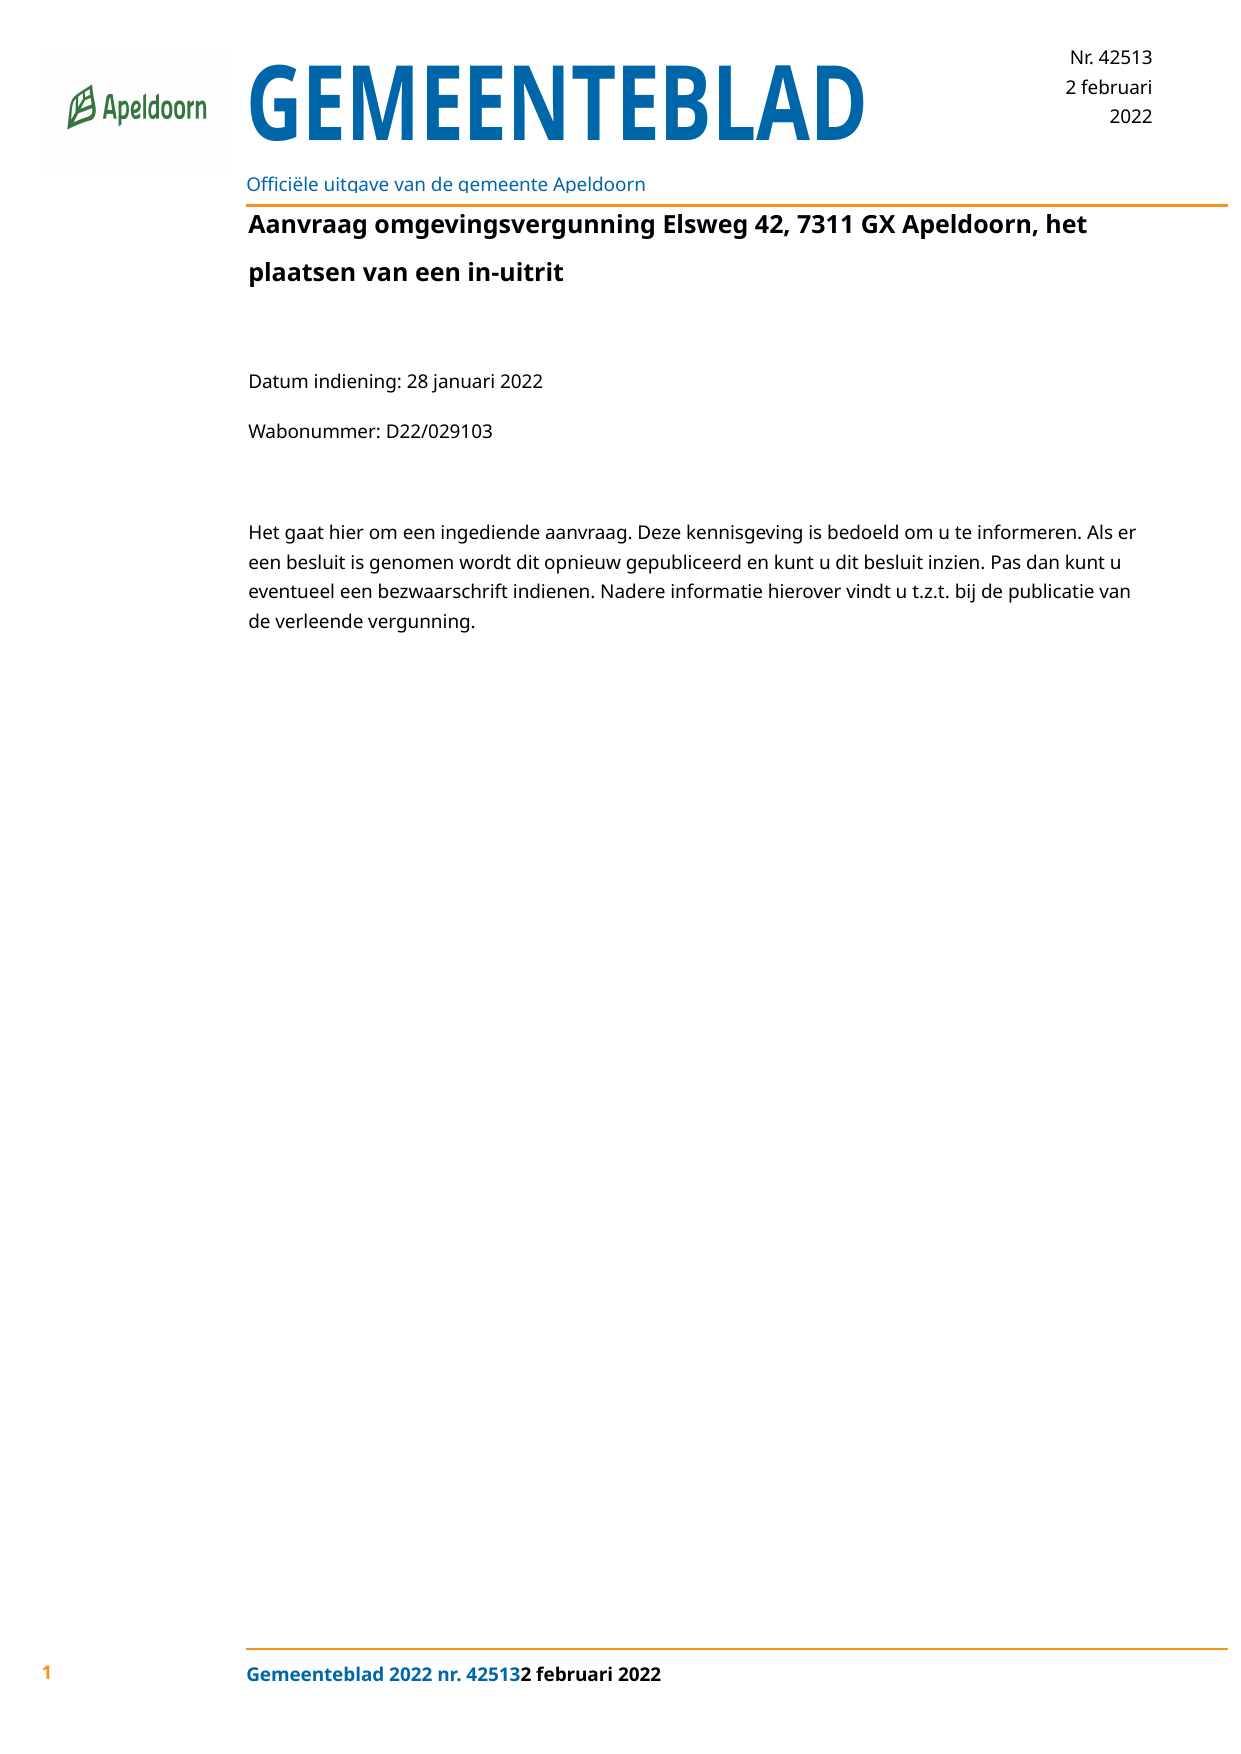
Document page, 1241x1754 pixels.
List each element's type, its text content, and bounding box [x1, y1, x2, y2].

text Het gaat hier om een ingediende aanvraag. Deze kennisgeving is bedoeld om u te informeren. Als er een besluit is genomen wordt dit opnieuw gepubliceerd en kunt u dit besluit inzien. Pas dan kunt u eventueel een bezwaarschrift indienen. Nadere informatie hierover vindt u t.z.t. bij de publicatie van de verleende vergunning. [248, 519, 1152, 634]
text Aanvraag omgevingsvergunning Elsweg 42, 7311 GX Apeldoorn, het plaatsen van een in-uitrit [248, 207, 1152, 288]
picture [41, 47, 231, 172]
text Wabonummer: D22/029103 [248, 419, 1152, 444]
text Datum indiening: 28 januari 2022 [248, 368, 1152, 394]
